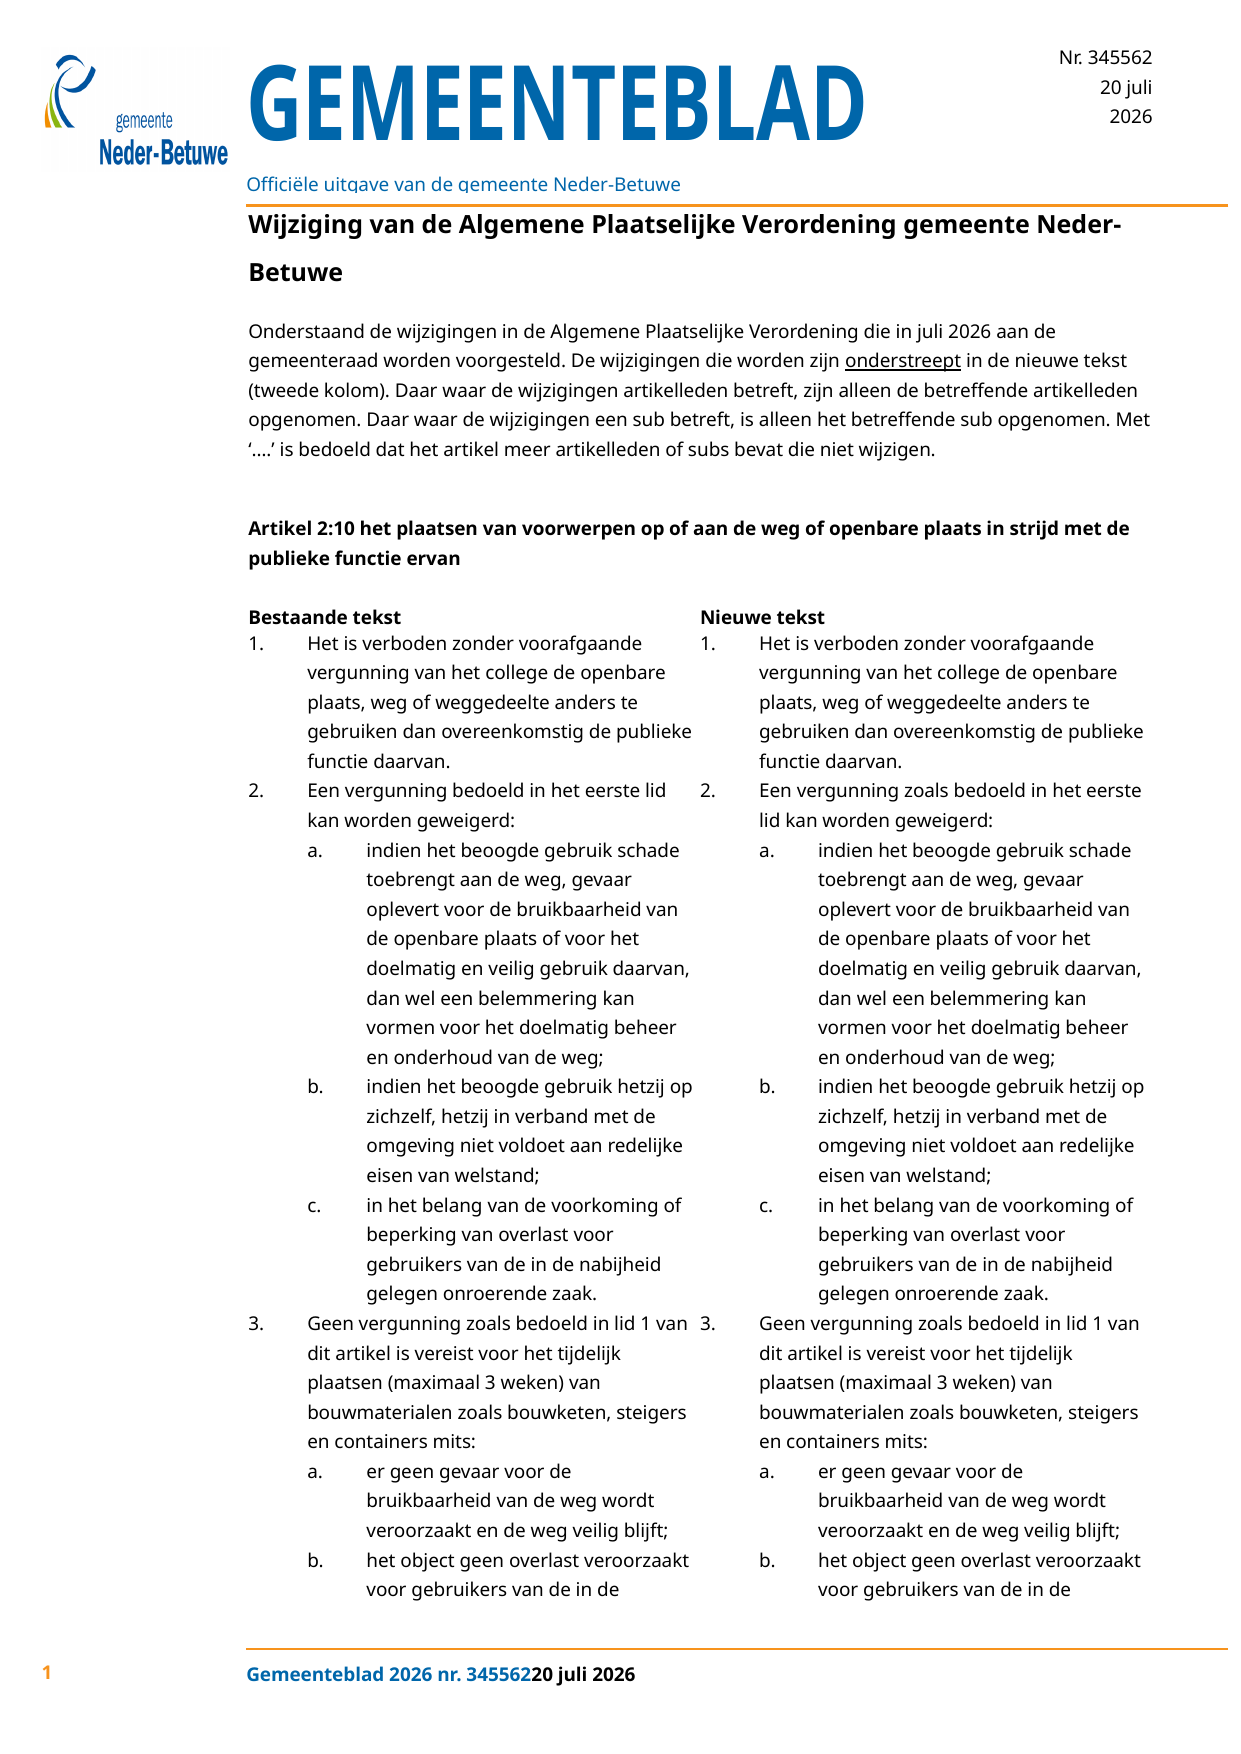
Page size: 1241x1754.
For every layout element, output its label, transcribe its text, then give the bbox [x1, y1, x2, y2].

text Artikel 2:10 het plaatsen van voorwerpen op of aan de weg of openbare plaats in strijd met de publieke functie ervan [248, 515, 1152, 570]
text Onderstaand de wijzigingen in de Algemene Plaatselijke Verordening die in juli 2026 aan de gemeenteraad worden voorgesteld. De wijzigingen die worden zijn onderstreept in de nieuwe tekst (tweede kolom). Daar waar de wijzigingen artikelleden betreft, zijn alleen de betreffende artikelleden opgenomen. Daar waar de wijzigingen een sub betreft, is alleen het betreffende sub opgenomen. Met ‘….’ is bedoeld dat het artikel meer artikelleden of subs bevat die niet wijzigen. [248, 318, 1152, 462]
table_header Bestaande tekst [248, 604, 700, 630]
table_cell Het is verboden zonder voorafgaande vergunning van het college de openbare plaats, weg of weggedeelte anders te gebruiken dan overeenkomstig de publieke functie daarvan. Een vergunning bedoeld in het eerste lid kan worden geweigerd: indien het beoogde gebruik schade toebrengt aan de weg, gevaar oplevert voor de bruikbaarheid van de openbare plaats of voor het doelmatig en veilig gebruik daarvan, dan wel een belemmering kan vormen voor het doelmatig beheer en onderhoud van de weg; indien het beoogde gebruik hetzij op zichzelf, hetzij in verband met de omgeving niet voldoet aan redelijke eisen van welstand; in het belang van de voorkoming of beperking van overlast voor gebruikers van de in de nabijheid gelegen onroerende zaak. Geen vergunning zoals bedoeld in lid 1 van dit artikel is vereist voor het tijdelijk plaatsen (maximaal 3 weken) van bouwmaterialen zoals bouwketen, steigers en containers mits: er geen gevaar voor de bruikbaarheid van de weg wordt veroorzaakt en de weg veilig blijft; het object geen overlast veroorzaakt voor gebruikers van de in de [248, 630, 700, 1602]
table_header Nieuwe tekst [700, 604, 1152, 630]
text Wijziging van de Algemene Plaatselijke Verordening gemeente Neder-Betuwe [248, 207, 1152, 288]
table_cell Het is verboden zonder voorafgaande vergunning van het college de openbare plaats, weg of weggedeelte anders te gebruiken dan overeenkomstig de publieke functie daarvan. Een vergunning zoals bedoeld in het eerste lid kan worden geweigerd: indien het beoogde gebruik schade toebrengt aan de weg, gevaar oplevert voor de bruikbaarheid van de openbare plaats of voor het doelmatig en veilig gebruik daarvan, dan wel een belemmering kan vormen voor het doelmatig beheer en onderhoud van de weg; indien het beoogde gebruik hetzij op zichzelf, hetzij in verband met de omgeving niet voldoet aan redelijke eisen van welstand; in het belang van de voorkoming of beperking van overlast voor gebruikers van de in de nabijheid gelegen onroerende zaak. Geen vergunning zoals bedoeld in lid 1 van dit artikel is vereist voor het tijdelijk plaatsen (maximaal 3 weken) van bouwmaterialen zoals bouwketen, steigers en containers mits: er geen gevaar voor de bruikbaarheid van de weg wordt veroorzaakt en de weg veilig blijft; het object geen overlast veroorzaakt voor gebruikers van de in de [700, 630, 1152, 1602]
picture [41, 47, 231, 172]
